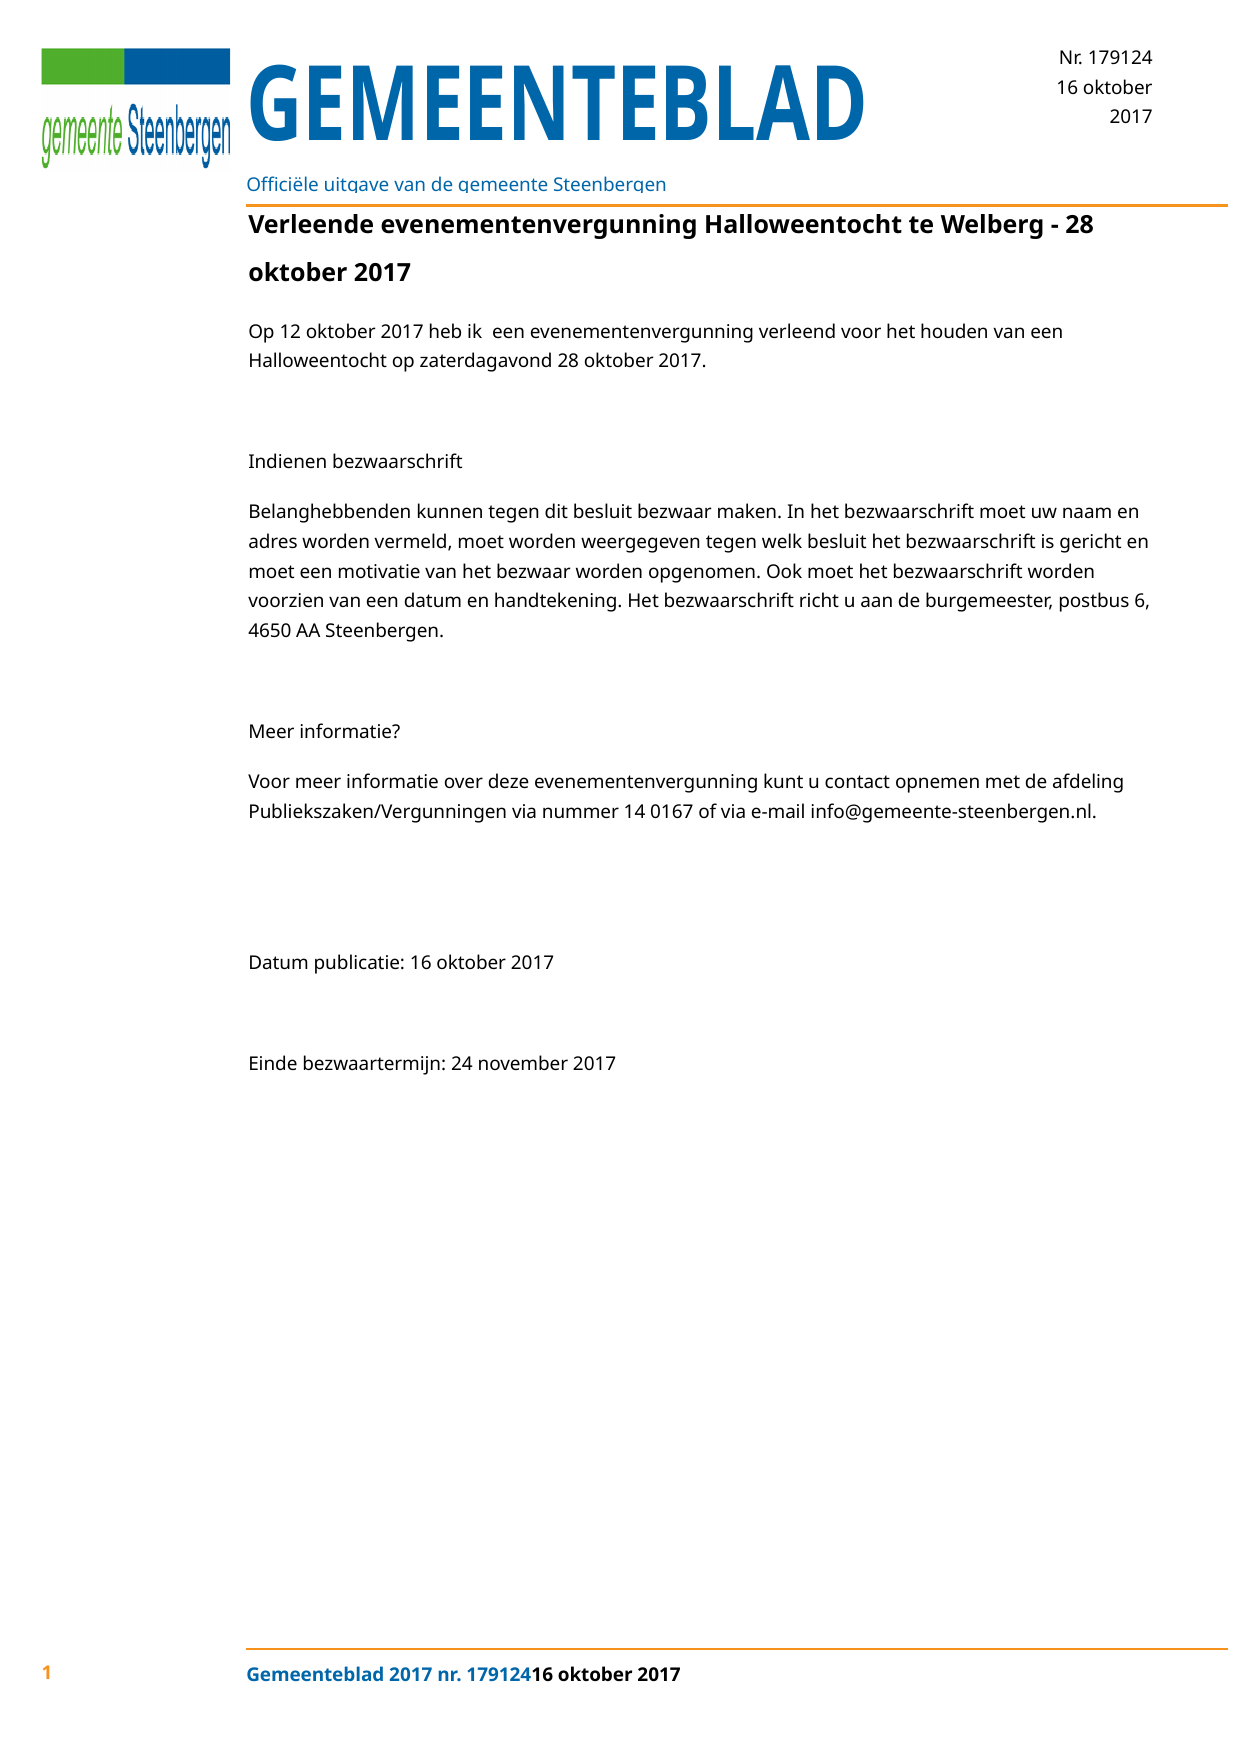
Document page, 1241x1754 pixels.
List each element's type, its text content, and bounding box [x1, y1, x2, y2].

text Einde bezwaartermijn: 24 november 2017 [248, 1050, 1152, 1076]
text Op 12 oktober 2017 heb ik een evenementenvergunning verleend voor het houden van een Halloweentocht op zaterdagavond 28 oktober 2017. [248, 318, 1152, 373]
text Meer informatie? [248, 718, 1152, 744]
picture [41, 47, 231, 172]
text Datum publicatie: 16 oktober 2017 [248, 949, 1152, 975]
text Belanghebbenden kunnen tegen dit besluit bezwaar maken. In het bezwaarschrift moet uw naam en adres worden vermeld, moet worden weergegeven tegen welk besluit het bezwaarschrift is gericht en moet een motivatie van het bezwaar worden opgenomen. Ook moet het bezwaarschrift worden voorzien van een datum en handtekening. Het bezwaarschrift richt u aan de burgemeester, postbus 6, 4650 AA Steenbergen. [248, 499, 1152, 643]
text ­ [248, 848, 1152, 874]
text Voor meer informatie over deze evenementenvergunning kunt u contact opnemen met de afdeling Publiekszaken/Vergunningen via nummer 14 0167 of via e-mail info@gemeente-steenbergen.nl. [248, 768, 1152, 824]
text Indienen bezwaarschrift [248, 448, 1152, 474]
text Verleende evenementenvergunning Halloweentocht te Welberg - 28 oktober 2017 [248, 207, 1152, 288]
